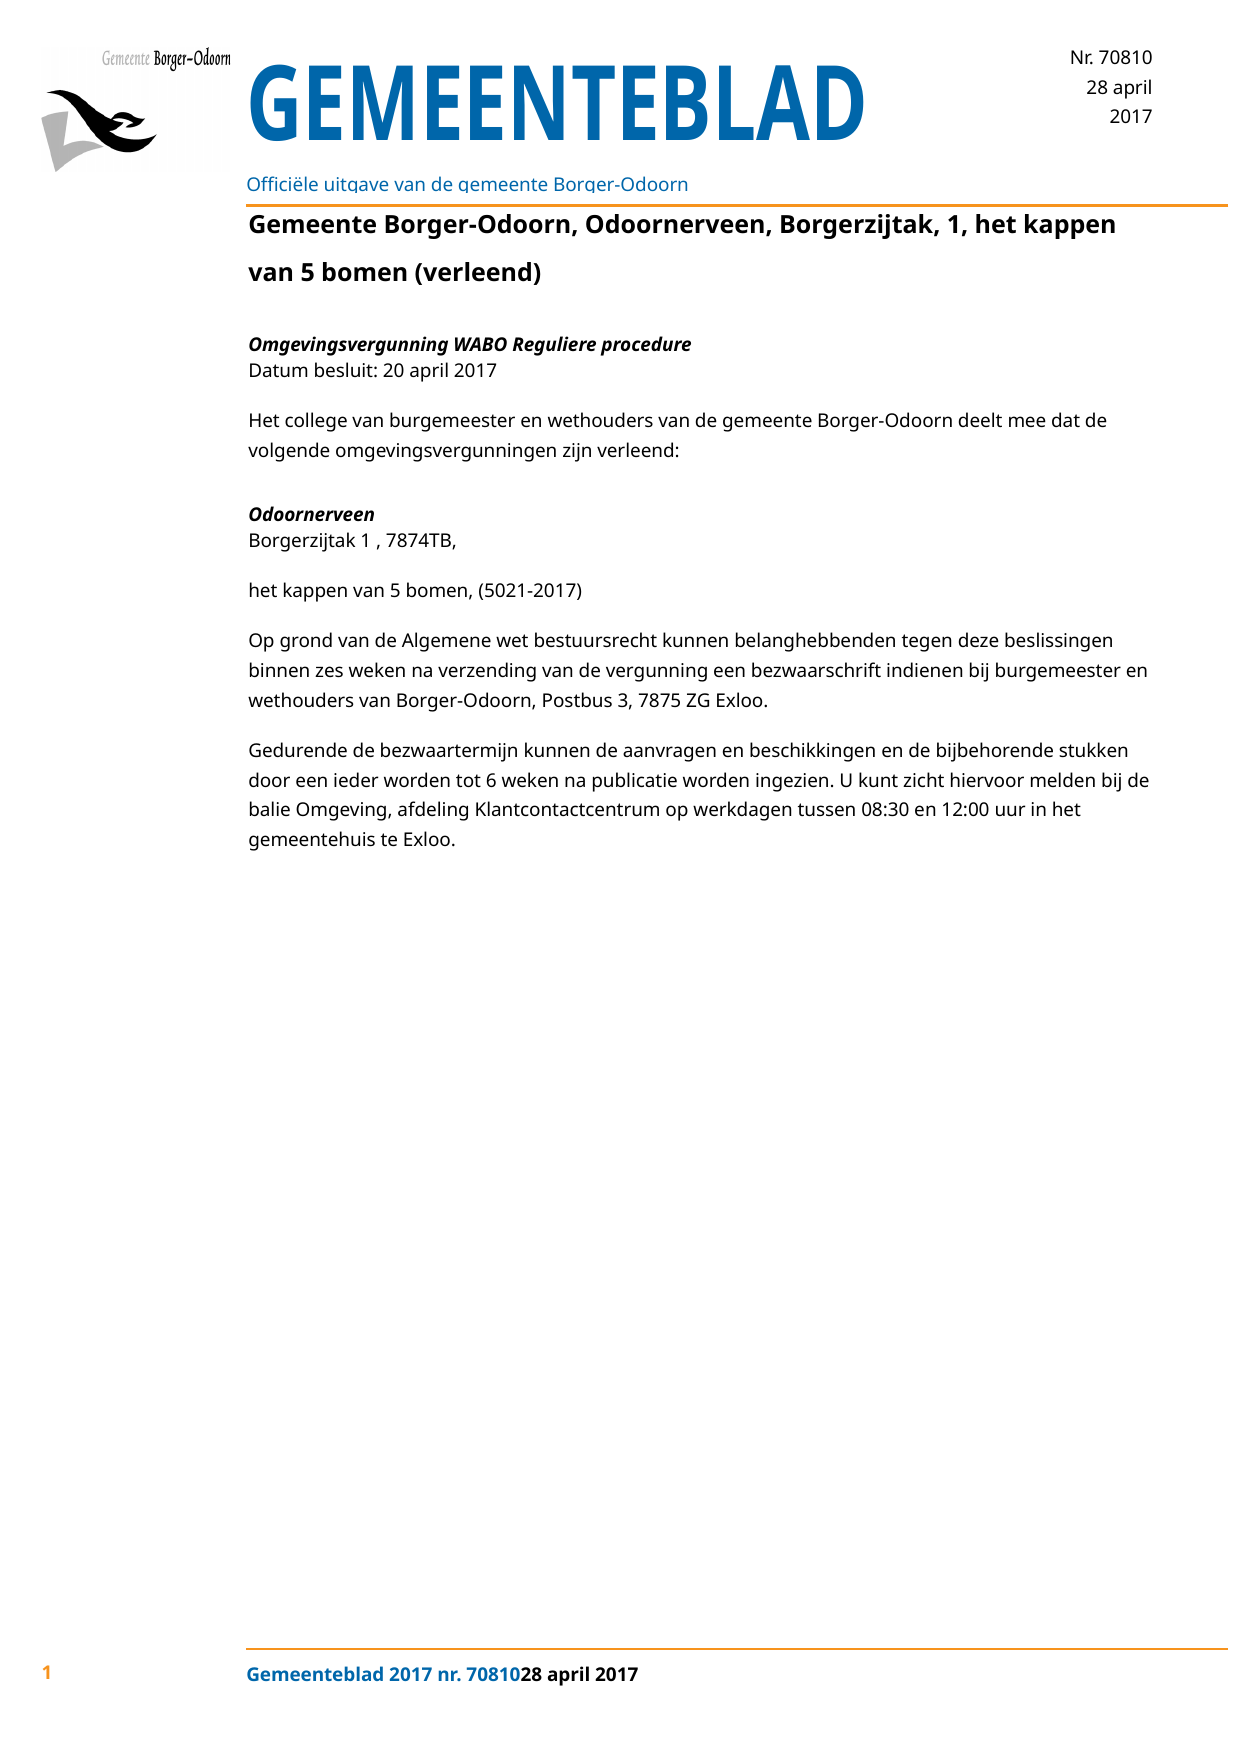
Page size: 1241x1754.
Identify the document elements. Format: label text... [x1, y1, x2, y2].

text Odoornerveen [248, 501, 1152, 527]
text Datum besluit: 20 april 2017 [248, 357, 1152, 383]
text Omgevingsvergunning WABO Reguliere procedure [248, 331, 1152, 357]
text Gemeente Borger-Odoorn, Odoornerveen, Borgerzijtak, 1, het kappen van 5 bomen (verleend) [248, 207, 1152, 288]
text Op grond van de Algemene wet bestuursrecht kunnen belanghebbenden tegen deze beslissingen binnen zes weken na verzending van de vergunning een bezwaarschrift indienen bij burgemeester en wethouders van Borger-Odoorn, Postbus 3, 7875 ZG Exloo. [248, 628, 1152, 713]
text Het college van burgemeester en wethouders van de gemeente Borger-Odoorn deelt mee dat de volgende omgevingsvergunningen zijn verleend: [248, 408, 1152, 463]
text het kappen van 5 bomen, (5021-2017) [248, 577, 1152, 603]
text Borgerzijtak 1 , 7874TB, [248, 527, 1152, 553]
picture [41, 47, 231, 172]
text Gedurende de bezwaartermijn kunnen de aanvragen en beschikkingen en de bijbehorende stukken door een ieder worden tot 6 weken na publicatie worden ingezien. U kunt zicht hiervoor melden bij de balie Omgeving, afdeling Klantcontactcentrum op werkdagen tussen 08:30 en 12:00 uur in het gemeentehuis te Exloo. [248, 737, 1152, 852]
